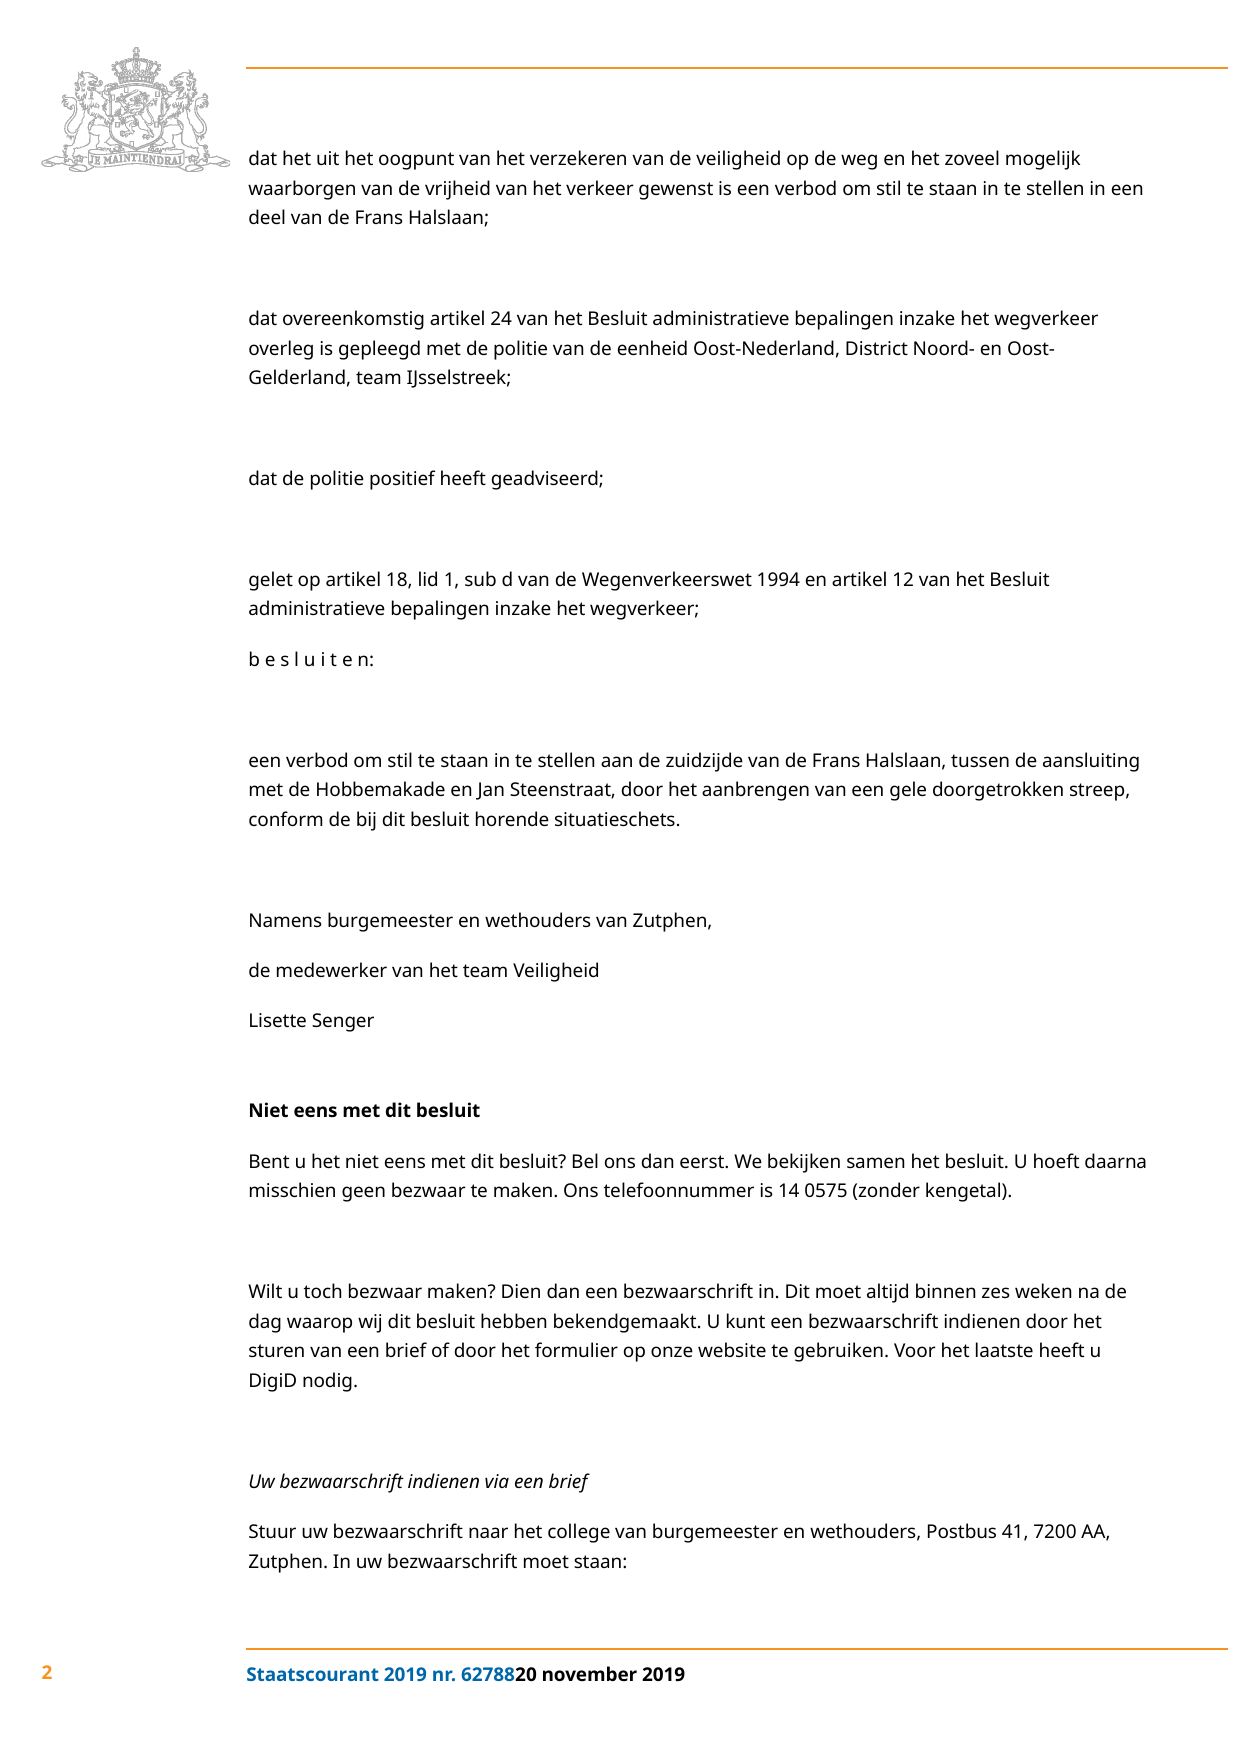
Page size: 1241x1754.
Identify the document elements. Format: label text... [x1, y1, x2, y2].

text dat overeenkomstig artikel 24 van het Besluit administratieve bepalingen inzake het wegverkeer overleg is gepleegd met de politie van de eenheid Oost-Nederland, District Noord- en Oost-Gelderland, team IJsselstreek; [248, 305, 1152, 390]
text b e s l u i t e n: [248, 646, 1152, 672]
text gelet op artikel 18, lid 1, sub d van de Wegenverkeerswet 1994 en artikel 12 van het Besluit administratieve bepalingen inzake het wegverkeer; [248, 566, 1152, 621]
text Lisette Senger [248, 1008, 1152, 1033]
text Stuur uw bezwaarschrift naar het college van burgemeester en wethouders, Postbus 41, 7200 AA, Zutphen. In uw bezwaarschrift moet staan: [248, 1518, 1152, 1573]
text Bent u het niet eens met dit besluit? Bel ons dan eerst. We bekijken samen het besluit. U hoeft daarna misschien geen bezwaar te maken. Ons telefoonnummer is 14 0575 (zonder kengetal). [248, 1148, 1152, 1203]
text Namens burgemeester en wethouders van Zutphen, [248, 907, 1152, 933]
text de medewerker van het team Veiligheid [248, 957, 1152, 983]
text dat de politie positief heeft geadviseerd; [248, 465, 1152, 491]
picture [41, 47, 231, 172]
text Uw bezwaarschrift indienen via een brief [248, 1468, 1152, 1493]
text Wilt u toch bezwaar maken? Dien dan een bezwaarschrift in. Dit moet altijd binnen zes weken na de dag waarop wij dit besluit hebben bekendgemaakt. U kunt een bezwaarschrift indienen door het sturen van een brief of door het formulier op onze website te gebruiken. Voor het laatste heeft u DigiD nodig. [248, 1278, 1152, 1393]
text dat het uit het oogpunt van het verzekeren van de veiligheid op de weg en het zoveel mogelijk waarborgen van de vrijheid van het verkeer gewenst is een verbod om stil te staan in te stellen in een deel van de Frans Halslaan; [248, 145, 1152, 230]
text Niet eens met dit besluit [248, 1097, 1152, 1123]
text een verbod om stil te staan in te stellen aan de zuidzijde van de Frans Halslaan, tussen de aansluiting met de Hobbemakade en Jan Steenstraat, door het aanbrengen van een gele doorgetrokken streep, conform de bij dit besluit horende situatieschets. [248, 747, 1152, 832]
